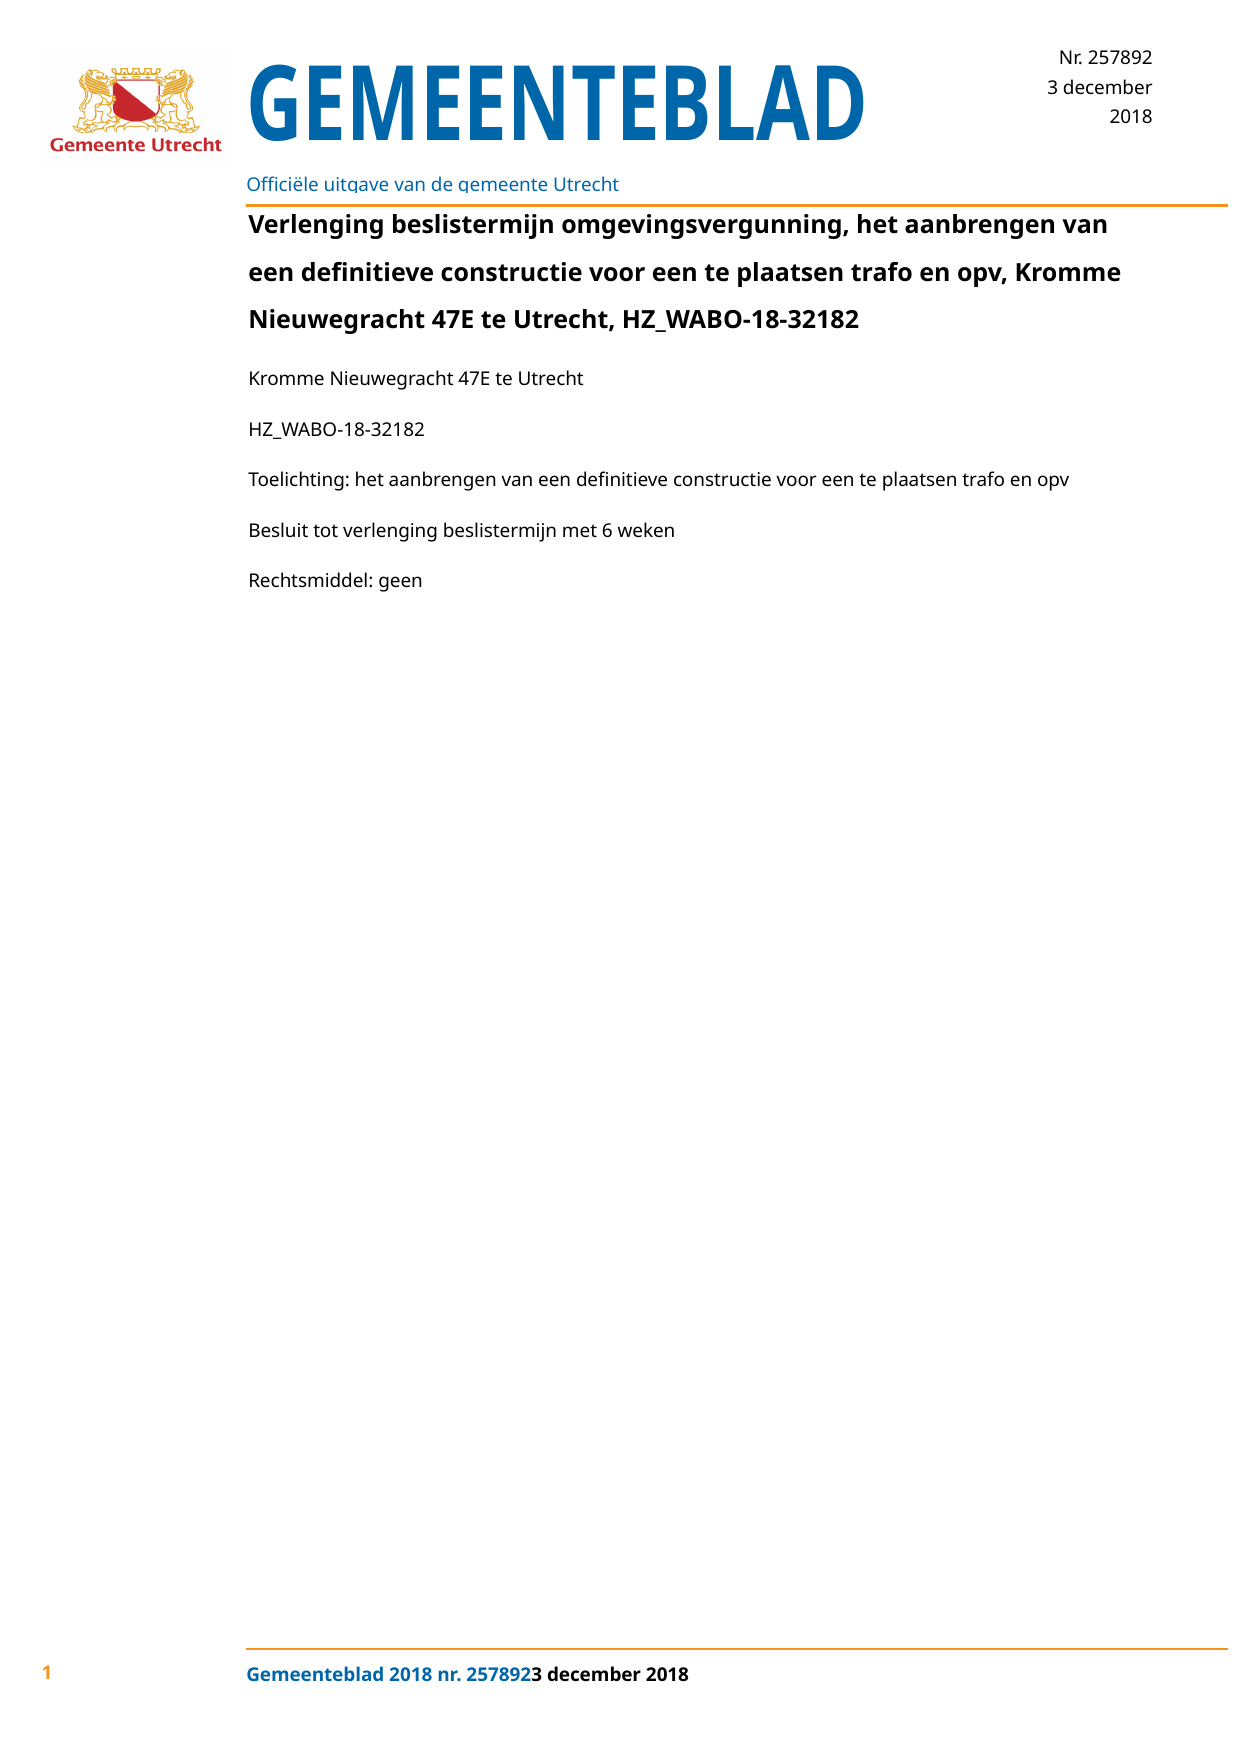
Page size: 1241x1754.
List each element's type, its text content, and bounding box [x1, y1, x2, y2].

text HZ_WABO-18-32182 [248, 416, 1152, 442]
picture [41, 47, 231, 172]
text Rechtsmiddel: geen [248, 567, 1152, 593]
text Toelichting: het aanbrengen van een definitieve constructie voor een te plaatsen trafo en opv [248, 466, 1152, 492]
text Verlenging beslistermijn omgevingsvergunning, het aanbrengen van een definitieve constructie voor een te plaatsen trafo en opv, Kromme Nieuwegracht 47E te Utrecht, HZ_WABO-18-32182 [248, 207, 1152, 336]
text Kromme Nieuwegracht 47E te Utrecht [248, 366, 1152, 391]
text Besluit tot verlenging beslistermijn met 6 weken [248, 517, 1152, 542]
